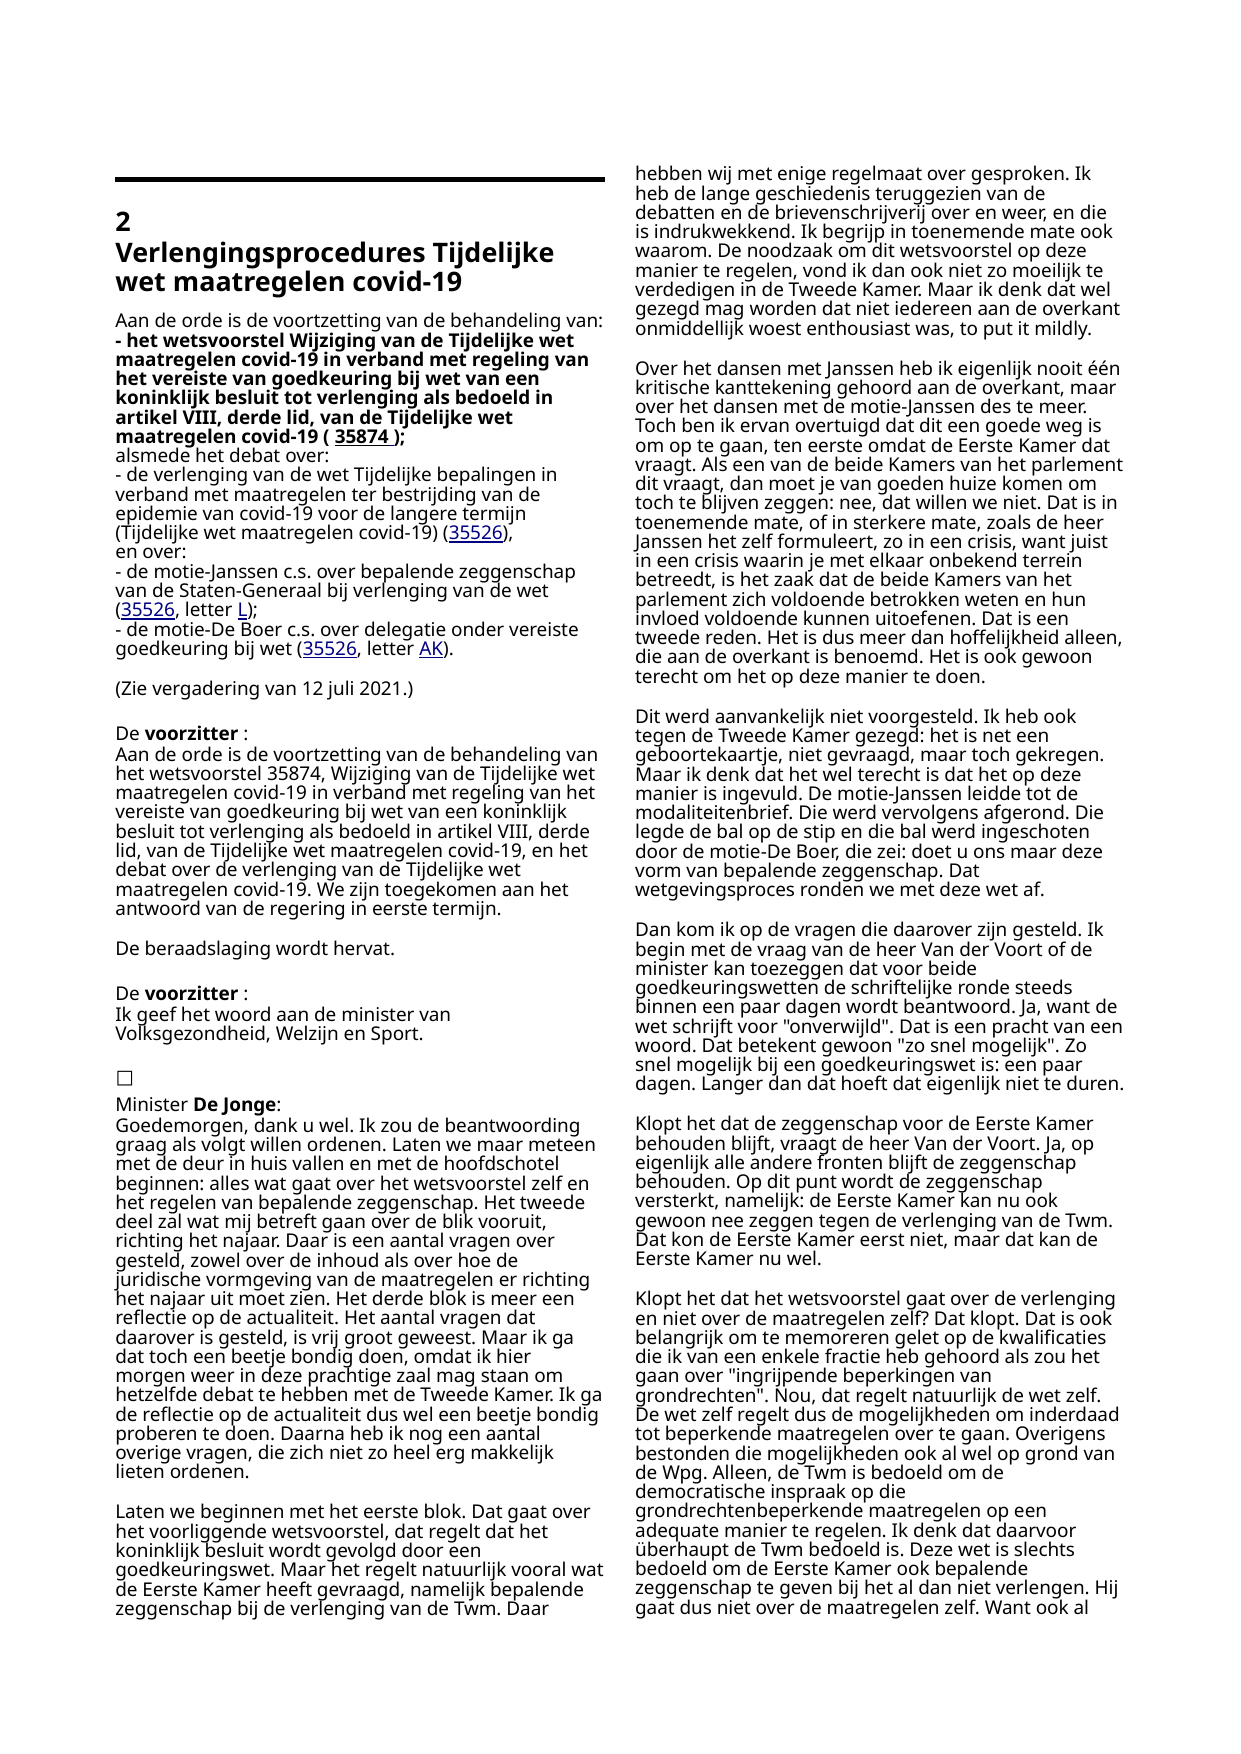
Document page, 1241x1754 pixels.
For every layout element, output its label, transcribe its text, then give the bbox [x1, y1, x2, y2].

text De voorzitter : [115, 980, 605, 1006]
text (Zie vergadering van 12 juli 2021.) [115, 680, 605, 699]
text - de motie-Janssen c.s. over bepalende zeggenschap van de Staten-Generaal bij verlenging van de wet (35526, letter L); [115, 563, 605, 621]
text 2 [115, 203, 605, 239]
text De voorzitter : [115, 720, 605, 746]
text ⬜ [115, 1065, 605, 1091]
text Dit werd aanvankelijk niet voorgesteld. Ik heb ook tegen de Tweede Kamer gezegd: het is net een geboortekaartje, niet gevraagd, maar toch gekregen. Maar ik denk dat het wel terecht is dat het op deze manier is ingevuld. De motie-Janssen leidde tot de modaliteitenbrief. Die werd vervolgens afgerond. Die legde de bal op de stip en die bal werd ingeschoten door de motie-De Boer, die zei: doet u ons maar deze vorm van bepalende zeggenschap. Dat wetgevingsproces ronden we met deze wet af. [635, 708, 1125, 901]
text De beraadslaging wordt hervat. [115, 940, 605, 959]
text en over: [115, 543, 605, 563]
text - de verlenging van de wet Tijdelijke bepalingen in verband met maatregelen ter bestrijding van de epidemie van covid-19 voor de langere termijn (Tijdelijke wet maatregelen covid-19) (35526), [115, 466, 605, 543]
text Dan kom ik op de vragen die daarover zijn gesteld. Ik begin met de vraag van de heer Van der Voort of de minister kan toezeggen dat voor beide goedkeuringswetten de schriftelijke ronde steeds binnen een paar dagen wordt beantwoord. Ja, want de wet schrijft voor "onverwijld". Dat is een pracht van een woord. Dat betekent gewoon "zo snel mogelijk". Zo snel mogelijk bij een goedkeuringswet is: een paar dagen. Langer dan dat hoeft dat eigenlijk niet te duren. [635, 921, 1125, 1095]
text - het wetsvoorstel Wijziging van de Tijdelijke wet maatregelen covid-19 in verband met regeling van het vereiste van goedkeuring bij wet van een koninklijk besluit tot verlenging als bedoeld in artikel VIII, derde lid, van de Tijdelijke wet maatregelen covid-19 ( 35874 ); [115, 332, 605, 447]
text Goedemorgen, dank u wel. Ik zou de beantwoording graag als volgt willen ordenen. Laten we maar meteen met de deur in huis vallen en met de hoofdschotel beginnen: alles wat gaat over het wetsvoorstel zelf en het regelen van bepalende zeggenschap. Het tweede deel zal wat mij betreft gaan over de blik vooruit, richting het najaar. Daar is een aantal vragen over gesteld, zowel over de inhoud als over hoe de juridische vormgeving van de maatregelen er richting het najaar uit moet zien. Het derde blok is meer een reflectie op de actualiteit. Het aantal vragen dat daarover is gesteld, is vrij groot geweest. Maar ik ga dat toch een beetje bondig doen, omdat ik hier morgen weer in deze prachtige zaal mag staan om hetzelfde debat te hebben met de Tweede Kamer. Ik ga de reflectie op de actualiteit dus wel een beetje bondig proberen te doen. Daarna heb ik nog een aantal overige vragen, die zich niet zo heel erg makkelijk lieten ordenen. [115, 1117, 605, 1483]
text Ik geef het woord aan de minister van Volksgezondheid, Welzijn en Sport. [115, 1006, 605, 1044]
text Aan de orde is de voortzetting van de behandeling van: [115, 312, 605, 332]
text Minister De Jonge: [115, 1091, 605, 1117]
text Laten we beginnen met het eerste blok. Dat gaat over het voorliggende wetsvoorstel, dat regelt dat het koninklijk besluit wordt gevolgd door een goedkeuringswet. Maar het regelt natuurlijk vooral wat de Eerste Kamer heeft gevraagd, namelijk bepalende zeggenschap bij de verlenging van de Twm. Daar [115, 1503, 605, 1619]
text Verlengingsprocedures Tijdelijke wet maatregelen covid-19 [115, 239, 605, 312]
text alsmede het debat over: [115, 447, 605, 466]
text Over het dansen met Janssen heb ik eigenlijk nooit één kritische kanttekening gehoord aan de overkant, maar over het dansen met de motie-Janssen des te meer. Toch ben ik ervan overtuigd dat dit een goede weg is om op te gaan, ten eerste omdat de Eerste Kamer dat vraagt. Als een van de beide Kamers van het parlement dit vraagt, dan moet je van goeden huize komen om toch te blijven zeggen: nee, dat willen we niet. Dat is in toenemende mate, of in sterkere mate, zoals de heer Janssen het zelf formuleert, zo in een crisis, want juist in een crisis waarin je met elkaar onbekend terrein betreedt, is het zaak dat de beide Kamers van het parlement zich voldoende betrokken weten en hun invloed voldoende kunnen uitoefenen. Dat is een tweede reden. Het is dus meer dan hoffelijkheid alleen, die aan de overkant is benoemd. Het is ook gewoon terecht om het op deze manier te doen. [635, 359, 1125, 687]
text Klopt het dat het wetsvoorstel gaat over de verlenging en niet over de maatregelen zelf? Dat klopt. Dat is ook belangrijk om te memoreren gelet op de kwalificaties die ik van een enkele fractie heb gehoord als zou het gaan over "ingrijpende beperkingen van grondrechten". Nou, dat regelt natuurlijk de wet zelf. De wet zelf regelt dus de mogelijkheden om inderdaad tot beperkende maatregelen over te gaan. Overigens bestonden die mogelijkheden ook al wel op grond van de Wpg. Alleen, de Twm is bedoeld om de democratische inspraak op die grondrechtenbeperkende maatregelen op een adequate manier te regelen. Ik denk dat daarvoor überhaupt de Twm bedoeld is. Deze wet is slechts bedoeld om de Eerste Kamer ook bepalende zeggenschap te geven bij het al dan niet verlengen. Hij gaat dus niet over de maatregelen zelf. Want ook al [635, 1290, 1125, 1618]
text Klopt het dat de zeggenschap voor de Eerste Kamer behouden blijft, vraagt de heer Van der Voort. Ja, op eigenlijk alle andere fronten blijft de zeggenschap behouden. Op dit punt wordt de zeggenschap versterkt, namelijk: de Eerste Kamer kan nu ook gewoon nee zeggen tegen de verlenging van de Twm. Dat kon de Eerste Kamer eerst niet, maar dat kan de Eerste Kamer nu wel. [635, 1115, 1125, 1269]
text hebben wij met enige regelmaat over gesproken. Ik heb de lange geschiedenis teruggezien van de debatten en de brievenschrijverij over en weer, en die is indrukwekkend. Ik begrijp in toenemende mate ook waarom. De noodzaak om dit wetsvoorstel op deze manier te regelen, vond ik dan ook niet zo moeilijk te verdedigen in de Tweede Kamer. Maar ik denk dat wel gezegd mag worden dat niet iedereen aan de overkant onmiddellijk woest enthousiast was, to put it mildly. [635, 165, 1125, 339]
text Aan de orde is de voortzetting van de behandeling van het wetsvoorstel 35874, Wijziging van de Tijdelijke wet maatregelen covid-19 in verband met regeling van het vereiste van goedkeuring bij wet van een koninklijk besluit tot verlenging als bedoeld in artikel VIII, derde lid, van de Tijdelijke wet maatregelen covid-19, en het debat over de verlenging van de Tijdelijke wet maatregelen covid-19. We zijn toegekomen aan het antwoord van de regering in eerste termijn. [115, 746, 605, 919]
text - de motie-De Boer c.s. over delegatie onder vereiste goedkeuring bij wet (35526, letter AK). [115, 621, 605, 659]
